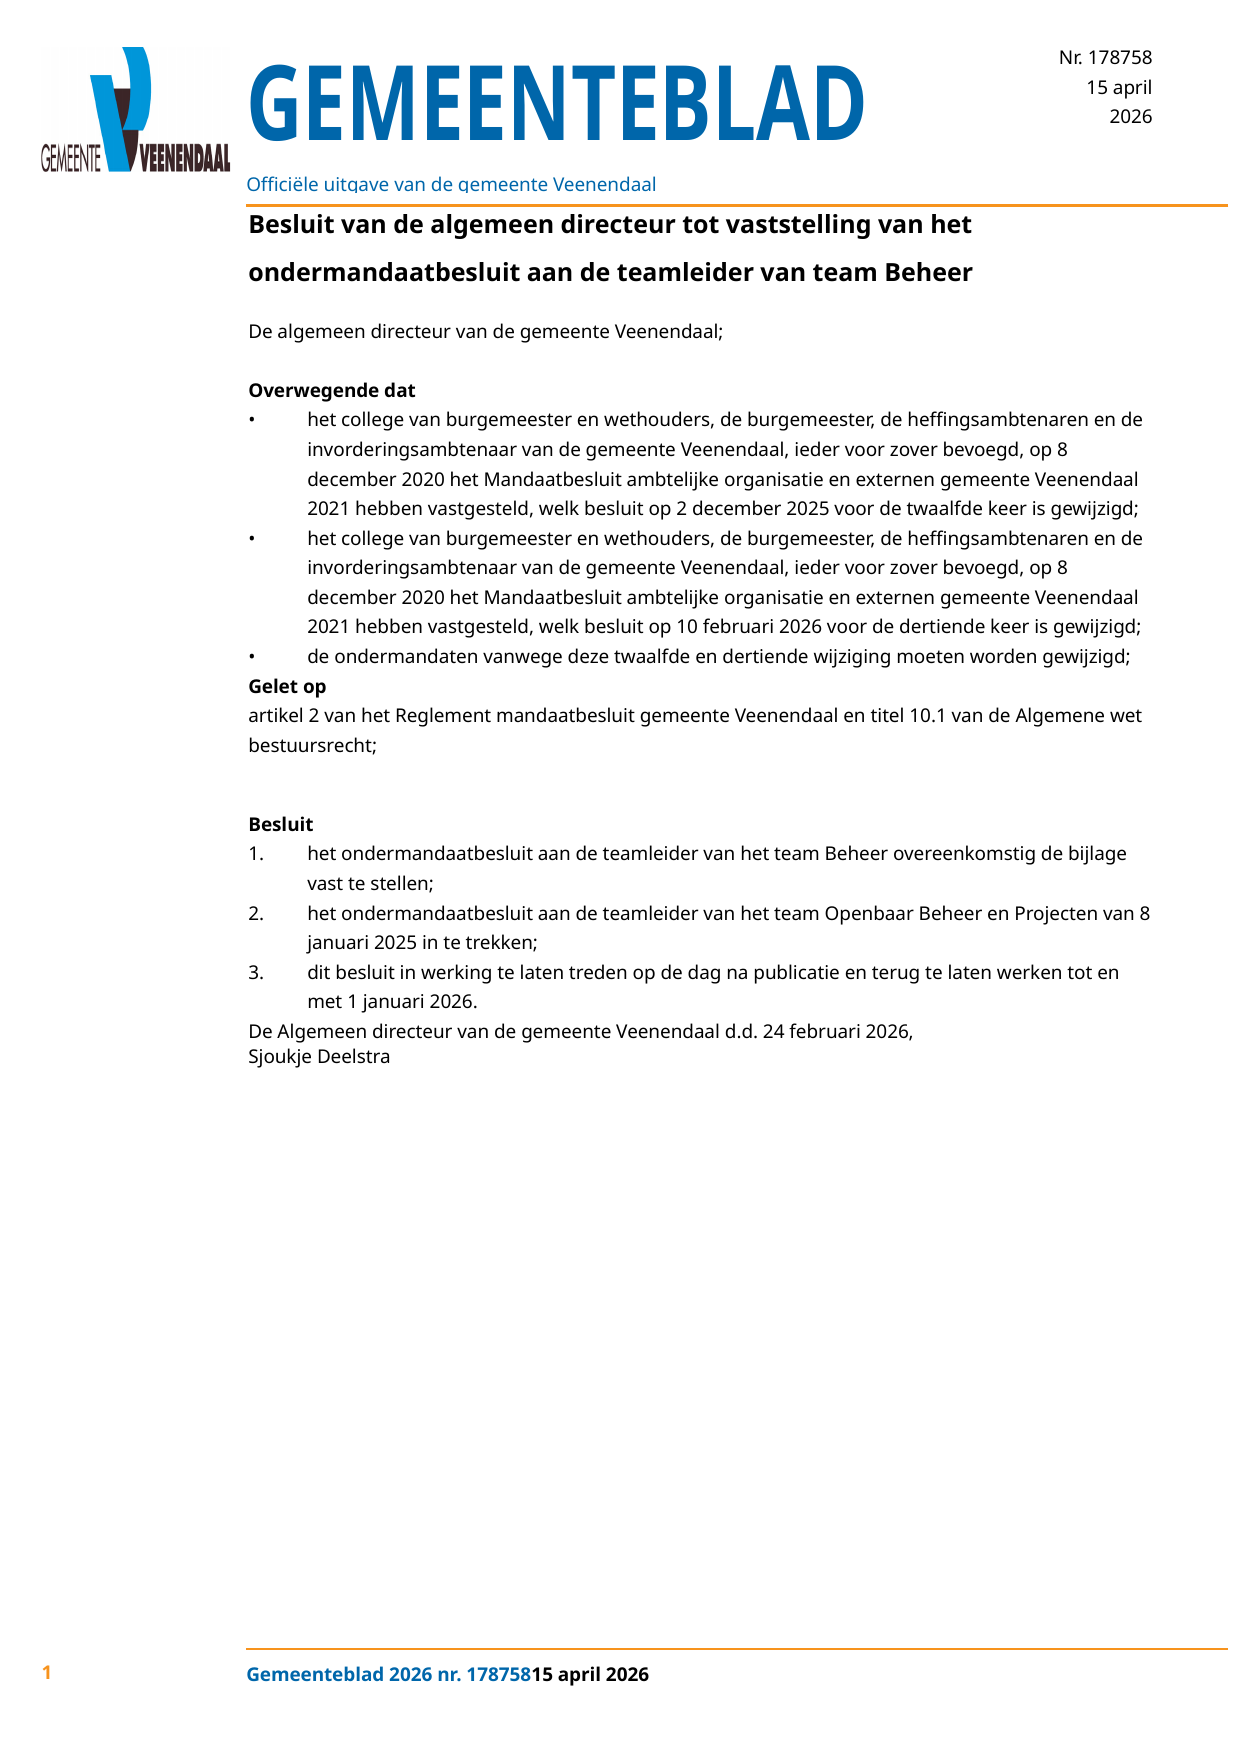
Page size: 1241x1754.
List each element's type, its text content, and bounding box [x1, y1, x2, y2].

list het college van burgemeester en wethouders, de burgemeester, de heffingsambtenaren en de invorderingsambtenaar van de gemeente Veenendaal, ieder voor zover bevoegd, op 8 december 2020 het Mandaatbesluit ambtelijke organisatie en externen gemeente Veenendaal 2021 hebben vastgesteld, welk besluit op 10 februari 2026 voor de dertiende keer is gewijzigd; [248, 525, 1152, 639]
text De Algemeen directeur van de gemeente Veenendaal d.d. 24 februari 2026, [248, 1018, 1152, 1044]
text Gelet op [248, 673, 1152, 699]
list het ondermandaatbesluit aan de teamleider van het team Openbaar Beheer en Projecten van 8 januari 2025 in te trekken; [248, 900, 1152, 955]
list de ondermandaten vanwege deze twaalfde en dertiende wijziging moeten worden gewijzigd; [248, 643, 1152, 669]
text artikel 2 van het Reglement mandaatbesluit gemeente Veenendaal en titel 10.1 van de Algemene wet bestuursrecht; [248, 702, 1152, 758]
picture [41, 47, 130, 172]
text Besluit van de algemeen directeur tot vaststelling van het ondermandaatbesluit aan de teamleider van team Beheer [248, 207, 1152, 288]
text De algemeen directeur van de gemeente Veenendaal; [248, 318, 1152, 344]
list het college van burgemeester en wethouders, de burgemeester, de heffingsambtenaren en de invorderingsambtenaar van de gemeente Veenendaal, ieder voor zover bevoegd, op 8 december 2020 het Mandaatbesluit ambtelijke organisatie en externen gemeente Veenendaal 2021 hebben vastgesteld, welk besluit op 2 december 2025 voor de twaalfde keer is gewijzigd; [248, 407, 1152, 521]
text Sjoukje Deelstra [248, 1044, 1152, 1069]
list dit besluit in werking te laten treden op de dag na publicatie en terug te laten werken tot en met 1 januari 2026. [248, 959, 1152, 1014]
text Besluit [248, 811, 1152, 837]
picture [123, 47, 231, 172]
list het ondermandaatbesluit aan de teamleider van het team Beheer overeenkomstig de bijlage vast te stellen; [248, 841, 1152, 896]
text Overwegende dat [248, 377, 1152, 403]
